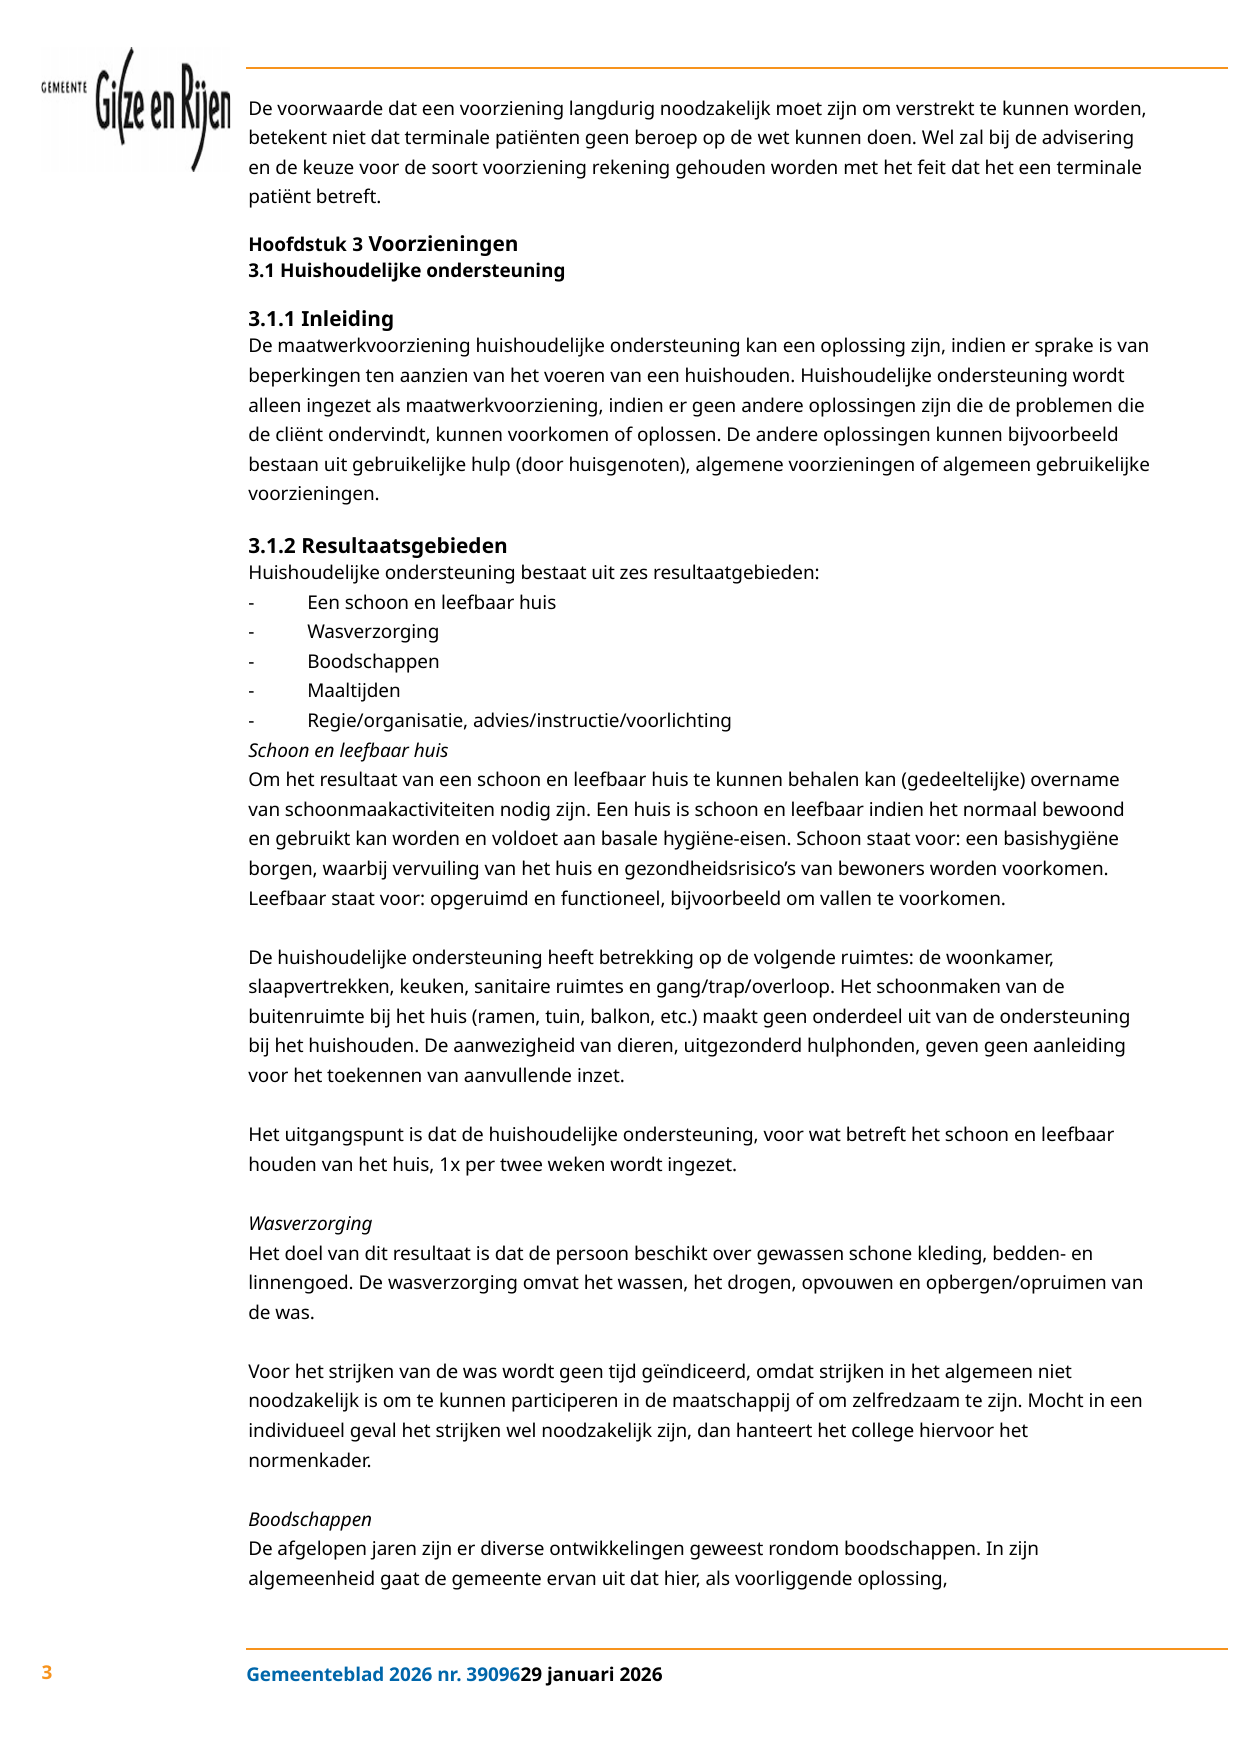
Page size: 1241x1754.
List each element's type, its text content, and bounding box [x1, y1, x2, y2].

text De voorwaarde dat een voorziening langdurig noodzakelijk moet zijn om verstrekt te kunnen worden, betekent niet dat terminale patiënten geen beroep op de wet kunnen doen. Wel zal bij de advisering en de keuze voor de soort voorziening rekening gehouden worden met het feit dat het een terminale patiënt betreft. [248, 95, 1152, 209]
list Een schoon en leefbaar huis [248, 589, 1152, 615]
text De huishoudelijke ondersteuning heeft betrekking op de volgende ruimtes: de woonkamer, slaapvertrekken, keuken, sanitaire ruimtes en gang/trap/overloop. Het schoonmaken van de buitenruimte bij het huis (ramen, tuin, balkon, etc.) maakt geen onderdeel uit van de ondersteuning bij het huishouden. De aanwezigheid van dieren, uitgezonderd hulphonden, geven geen aanleiding voor het toekennen van aanvullende inzet. [248, 944, 1152, 1088]
text 3.1.2 Resultaatsgebieden [248, 531, 1152, 559]
text Wasverzorging [248, 1210, 1152, 1236]
text Huishoudelijke ondersteuning bestaat uit zes resultaatgebieden: [248, 559, 1152, 585]
text Het doel van dit resultaat is dat de persoon beschikt over gewassen schone kleding, bedden- en linnengoed. De wasverzorging omvat het wassen, het drogen, opvouwen en opbergen/opruimen van de was. [248, 1240, 1152, 1325]
list Wasverzorging [248, 618, 1152, 644]
text Voor het strijken van de was wordt geen tijd geïndiceerd, omdat strijken in het algemeen niet noodzakelijk is om te kunnen participeren in de maatschappij of om zelfredzaam te zijn. Mocht in een individueel geval het strijken wel noodzakelijk zijn, dan hanteert het college hiervoor het normenkader. [248, 1358, 1152, 1473]
text De maatwerkvoorziening huishoudelijke ondersteuning kan een oplossing zijn, indien er sprake is van beperkingen ten aanzien van het voeren van een huishouden. Huishoudelijke ondersteuning wordt alleen ingezet als maatwerkvoorziening, indien er geen andere oplossingen zijn die de problemen die de cliënt ondervindt, kunnen voorkomen of oplossen. De andere oplossingen kunnen bijvoorbeeld bestaan uit gebruikelijke hulp (door huisgenoten), algemene voorzieningen of algemeen gebruikelijke voorzieningen. [248, 333, 1152, 506]
list Regie/organisatie, advies/instructie/voorlichting [248, 707, 1152, 733]
list Maaltijden [248, 678, 1152, 703]
text Hoofdstuk 3 Voorzieningen [248, 229, 1152, 258]
text 3.1 Huishoudelijke ondersteuning [248, 258, 1152, 283]
text 3.1.1 Inleiding [248, 304, 1152, 333]
text Het uitgangspunt is dat de huishoudelijke ondersteuning, voor wat betreft het schoon en leefbaar houden van het huis, 1x per twee weken wordt ingezet. [248, 1121, 1152, 1177]
text Om het resultaat van een schoon en leefbaar huis te kunnen behalen kan (gedeeltelijke) overname van schoonmaakactiviteiten nodig zijn. Een huis is schoon en leefbaar indien het normaal bewoond en gebruikt kan worden en voldoet aan basale hygiëne-eisen. Schoon staat voor: een basishygiëne borgen, waarbij vervuiling van het huis en gezondheidsrisico’s van bewoners worden voorkomen. Leefbaar staat voor: opgeruimd en functioneel, bijvoorbeeld om vallen te voorkomen. [248, 766, 1152, 911]
text De afgelopen jaren zijn er diverse ontwikkelingen geweest rondom boodschappen. In zijn algemeenheid gaat de gemeente ervan uit dat hier, als voorliggende oplossing, [248, 1536, 1152, 1591]
picture [41, 47, 231, 172]
text Schoon en leefbaar huis [248, 737, 1152, 763]
text Boodschappen [248, 1506, 1152, 1532]
list Boodschappen [248, 648, 1152, 674]
